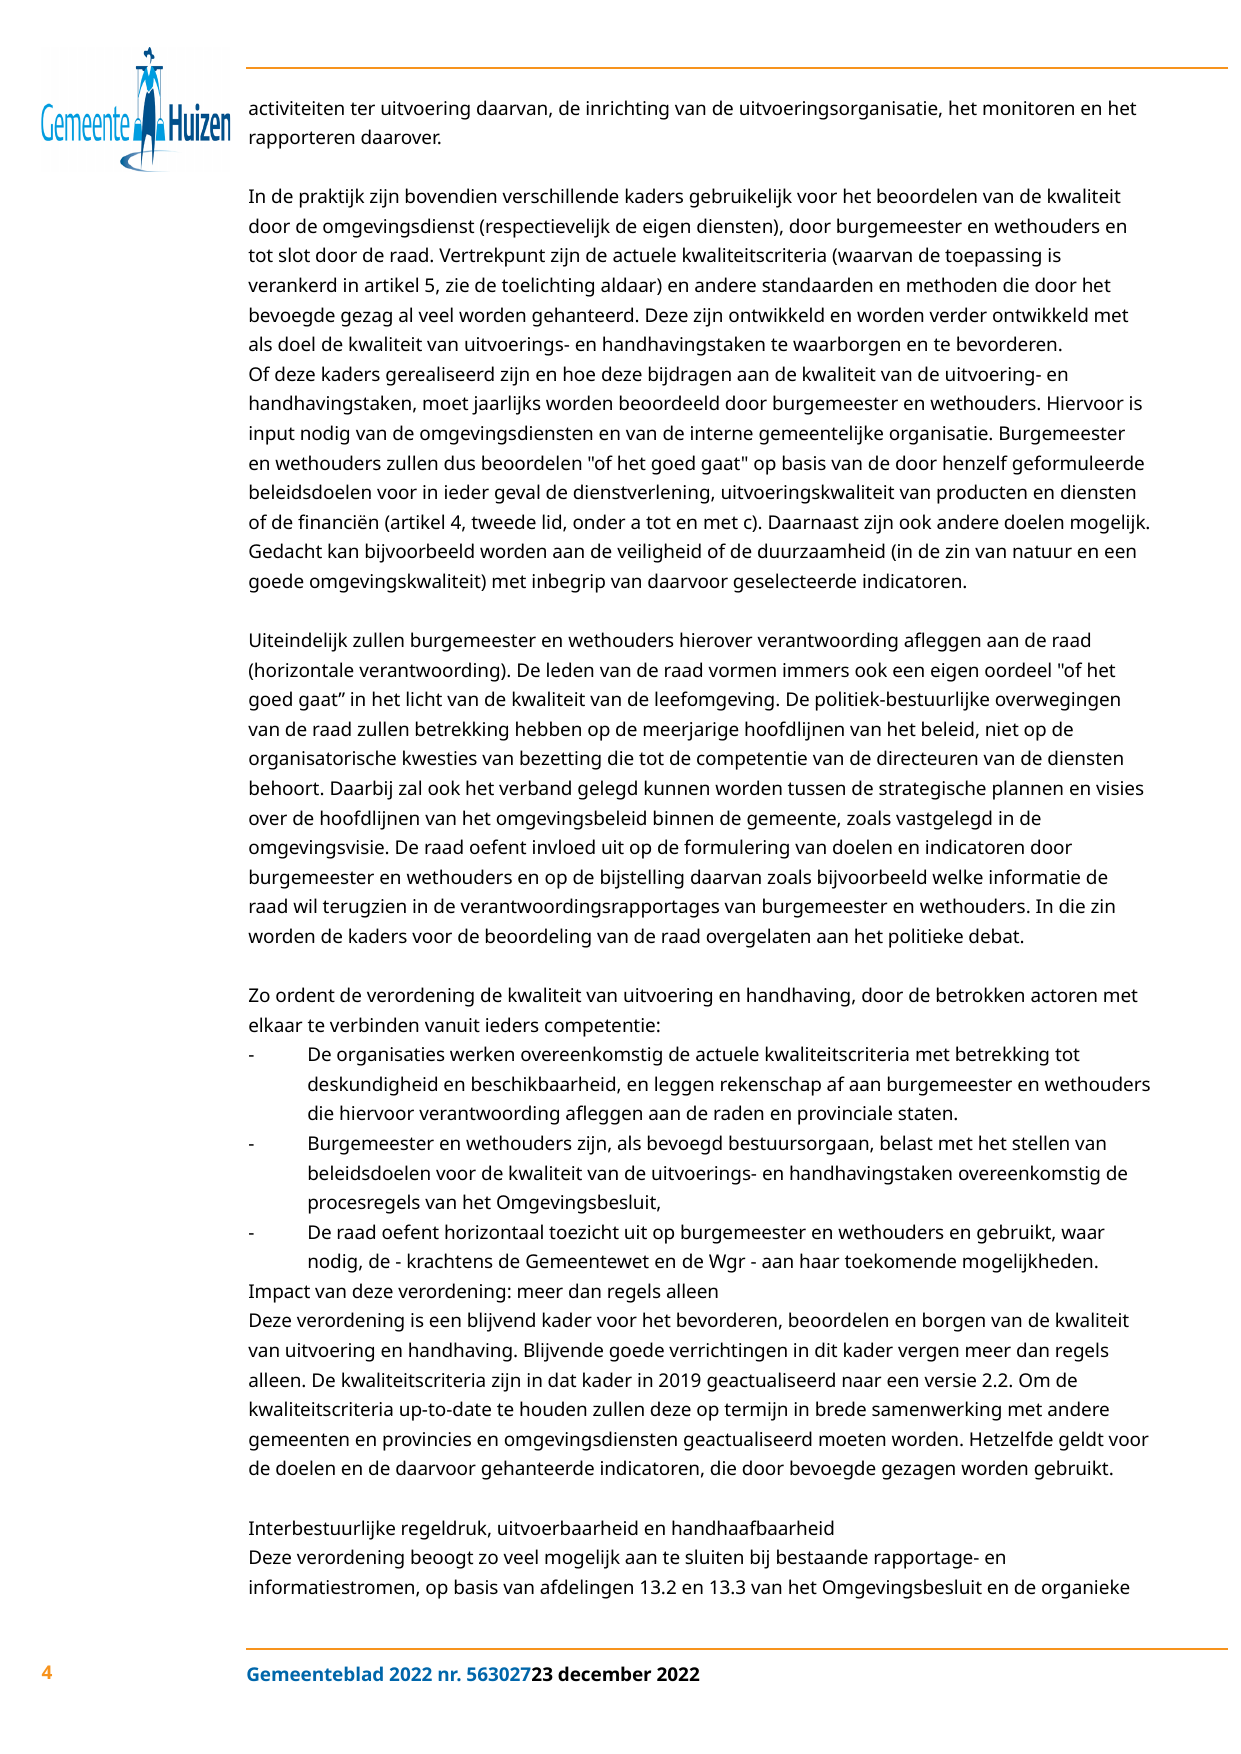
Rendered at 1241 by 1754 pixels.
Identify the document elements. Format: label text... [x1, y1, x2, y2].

text Deze verordening beoogt zo veel mogelijk aan te sluiten bij bestaande rapportage- en informatiestromen, op basis van afdelingen 13.2 en 13.3 van het Omgevingsbesluit en de organieke [248, 1544, 1152, 1600]
text Deze verordening is een blijvend kader voor het bevorderen, beoordelen en borgen van de kwaliteit van uitvoering en handhaving. Blijvende goede verrichtingen in dit kader vergen meer dan regels alleen. De kwaliteitscriteria zijn in dat kader in 2019 geactualiseerd naar een versie 2.2. Om de kwaliteitscriteria up-to-date te houden zullen deze op termijn in brede samenwerking met andere gemeenten en provincies en omgevingsdiensten geactualiseerd moeten worden. Hetzelfde geldt voor de doelen en de daarvoor gehanteerde indicatoren, die door bevoegde gezagen worden gebruikt. [248, 1308, 1152, 1481]
text Impact van deze verordening: meer dan regels alleen [248, 1278, 1152, 1304]
text activiteiten ter uitvoering daarvan, de inrichting van de uitvoeringsorganisatie, het monitoren en het rapporteren daarover. [248, 95, 1152, 150]
text In de praktijk zijn bovendien verschillende kaders gebruikelijk voor het beoordelen van de kwaliteit door de omgevingsdienst (respectievelijk de eigen diensten), door burgemeester en wethouders en tot slot door de raad. Vertrekpunt zijn de actuele kwaliteitscriteria (waarvan de toepassing is verankerd in artikel 5, zie de toelichting aldaar) en andere standaarden en methoden die door het bevoegde gezag al veel worden gehanteerd. Deze zijn ontwikkeld en worden verder ontwikkeld met als doel de kwaliteit van uitvoerings- en handhavingstaken te waarborgen en te bevorderen. [248, 183, 1152, 357]
picture [41, 47, 231, 172]
list De raad oefent horizontaal toezicht uit op burgemeester en wethouders en gebruikt, waar nodig, de - krachtens de Gemeentewet en de Wgr - aan haar toekomende mogelijkheden. [248, 1219, 1152, 1274]
list Burgemeester en wethouders zijn, als bevoegd bestuursorgaan, belast met het stellen van beleidsdoelen voor de kwaliteit van de uitvoerings- en handhavingstaken overeenkomstig de procesregels van het Omgevingsbesluit, [248, 1130, 1152, 1215]
list De organisaties werken overeenkomstig de actuele kwaliteitscriteria met betrekking tot deskundigheid en beschikbaarheid, en leggen rekenschap af aan burgemeester en wethouders die hiervoor verantwoording afleggen aan de raden en provinciale staten. [248, 1041, 1152, 1126]
text Interbestuurlijke regeldruk, uitvoerbaarheid en handhaafbaarheid [248, 1515, 1152, 1541]
text Uiteindelijk zullen burgemeester en wethouders hierover verantwoording afleggen aan de raad (horizontale verantwoording). De leden van de raad vormen immers ook een eigen oordeel "of het goed gaat” in het licht van de kwaliteit van de leefomgeving. De politiek-bestuurlijke overwegingen van de raad zullen betrekking hebben op de meerjarige hoofdlijnen van het beleid, niet op de organisatorische kwesties van bezetting die tot de competentie van de directeuren van de diensten behoort. Daarbij zal ook het verband gelegd kunnen worden tussen de strategische plannen en visies over de hoofdlijnen van het omgevingsbeleid binnen de gemeente, zoals vastgelegd in de omgevingsvisie. De raad oefent invloed uit op de formulering van doelen en indicatoren door burgemeester en wethouders en op de bijstelling daarvan zoals bijvoorbeeld welke informatie de raad wil terugzien in de verantwoordingsrapportages van burgemeester en wethouders. In die zin worden de kaders voor de beoordeling van de raad overgelaten aan het politieke debat. [248, 627, 1152, 949]
text Of deze kaders gerealiseerd zijn en hoe deze bijdragen aan de kwaliteit van de uitvoering- en handhavingstaken, moet jaarlijks worden beoordeeld door burgemeester en wethouders. Hiervoor is input nodig van de omgevingsdiensten en van de interne gemeentelijke organisatie. Burgemeester en wethouders zullen dus beoordelen "of het goed gaat" op basis van de door henzelf geformuleerde beleidsdoelen voor in ieder geval de dienstverlening, uitvoeringskwaliteit van producten en diensten of de financiën (artikel 4, tweede lid, onder a tot en met c). Daarnaast zijn ook andere doelen mogelijk. Gedacht kan bijvoorbeeld worden aan de veiligheid of de duurzaamheid (in de zin van natuur en een goede omgevingskwaliteit) met inbegrip van daarvoor geselecteerde indicatoren. [248, 361, 1152, 594]
text Zo ordent de verordening de kwaliteit van uitvoering en handhaving, door de betrokken actoren met elkaar te verbinden vanuit ieders competentie: [248, 982, 1152, 1038]
